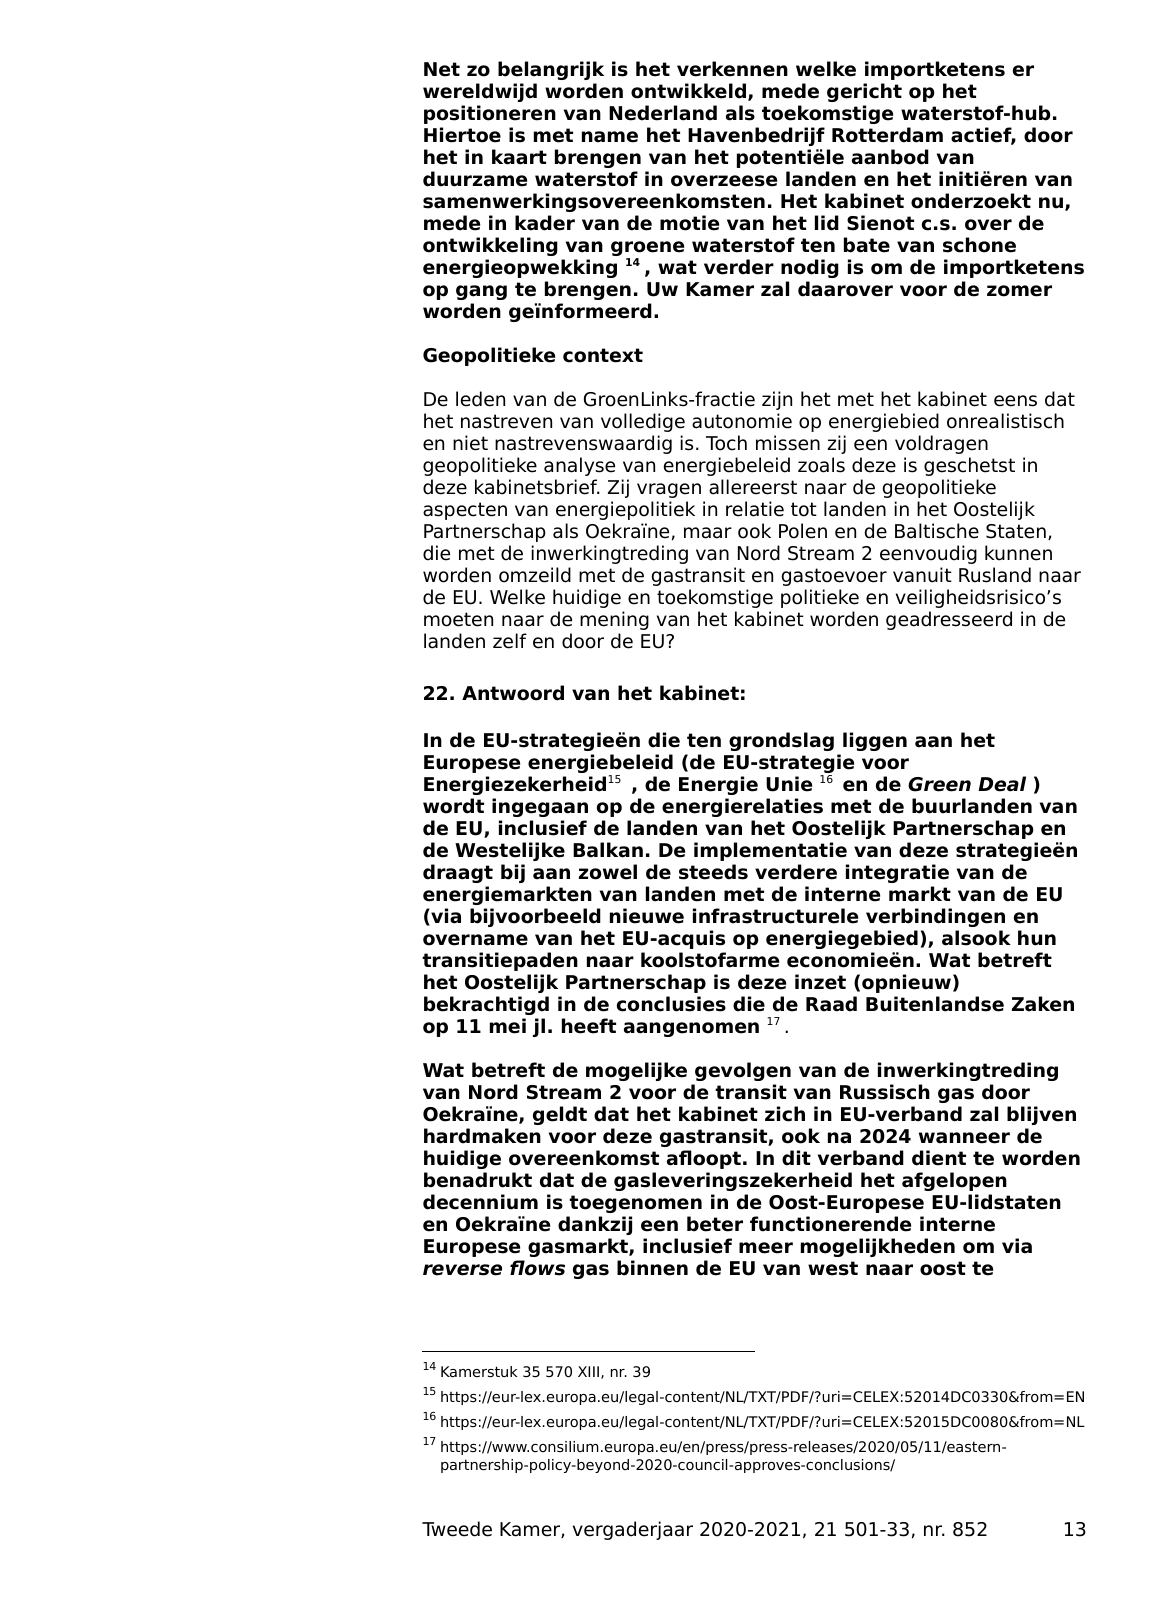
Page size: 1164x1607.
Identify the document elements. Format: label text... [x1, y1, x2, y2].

subtitle 22. Antwoord van het kabinet: [422, 683, 1087, 705]
text Kamerstuk 35 570 XIII, nr. 39 [422, 1360, 1087, 1382]
subtitle Geopolitieke context [422, 345, 1087, 367]
text Wat betreft de mogelijke gevolgen van de inwerkingtreding van Nord Stream 2 voor de transit van Russisch gas door Oekraïne, geldt dat het kabinet zich in EU-verband zal blijven hardmaken voor deze gastransit, ook na 2024 wanneer de huidige overeenkomst afloopt. In dit verband dient te worden benadrukt dat de gasleveringszekerheid het afgelopen decennium is toegenomen in de Oost-Europese EU-lidstaten en Oekraïne dankzij een beter functionerende interne Europese gasmarkt, inclusief meer mogelijkheden om via reverse flows gas binnen de EU van west naar oost te [422, 1060, 1087, 1279]
text https://www.consilium.europa.eu/en/press/press-releases/2020/05/11/eastern-partnership-policy-beyond-2020-council-approves-conclusions/ [422, 1435, 1087, 1474]
text Net zo belangrijk is het verkennen welke importketens er wereldwijd worden ontwikkeld, mede gericht op het positioneren van Nederland als toekomstige waterstof-hub. Hiertoe is met name het Havenbedrijf Rotterdam actief, door het in kaart brengen van het potentiële aanbod van duurzame waterstof in overzeese landen en het initiëren van samenwerkingsovereenkomsten. Het kabinet onderzoekt nu, mede in kader van de motie van het lid Sienot c.s. over de ontwikkeling van groene waterstof ten bate van schone energieopwekking , wat verder nodig is om de importketens op gang te brengen. Uw Kamer zal daarover voor de zomer worden geïnformeerd. [422, 59, 1087, 323]
text https://eur-lex.europa.eu/legal-content/NL/TXT/PDF/?uri=CELEX:52014DC0330&from=EN [422, 1385, 1087, 1407]
text De leden van de GroenLinks-fractie zijn het met het kabinet eens dat het nastreven van volledige autonomie op energiebied onrealistisch en niet nastrevenswaardig is. Toch missen zij een voldragen geopolitieke analyse van energiebeleid zoals deze is geschetst in deze kabinetsbrief. Zij vragen allereerst naar de geopolitieke aspecten van energiepolitiek in relatie tot landen in het Oostelijk Partnerschap als Oekraïne, maar ook Polen en de Baltische Staten, die met de inwerkingtreding van Nord Stream 2 eenvoudig kunnen worden omzeild met de gastransit en gastoevoer vanuit Rusland naar de EU. Welke huidige en toekomstige politieke en veiligheidsrisico’s moeten naar de mening van het kabinet worden geadresseerd in de landen zelf en door de EU? [422, 389, 1087, 653]
text https://eur-lex.europa.eu/legal-content/NL/TXT/PDF/?uri=CELEX:52015DC0080&from=NL [422, 1410, 1087, 1432]
text In de EU-strategieën die ten grondslag liggen aan het Europese energiebeleid (de EU-strategie voor Energiezekerheid , de Energie Unie en de Green Deal ) wordt ingegaan op de energierelaties met de buurlanden van de EU, inclusief de landen van het Oostelijk Partnerschap en de Westelijke Balkan. De implementatie van deze strategieën draagt bij aan zowel de steeds verdere integratie van de energiemarkten van landen met de interne markt van de EU (via bijvoorbeeld nieuwe infrastructurele verbindingen en overname van het EU-acquis op energiegebied), alsook hun transitiepaden naar koolstofarme economieën. Wat betreft het Oostelijk Partnerschap is deze inzet (opnieuw) bekrachtigd in de conclusies die de Raad Buitenlandse Zaken op 11 mei jl. heeft aangenomen . [422, 730, 1087, 1038]
